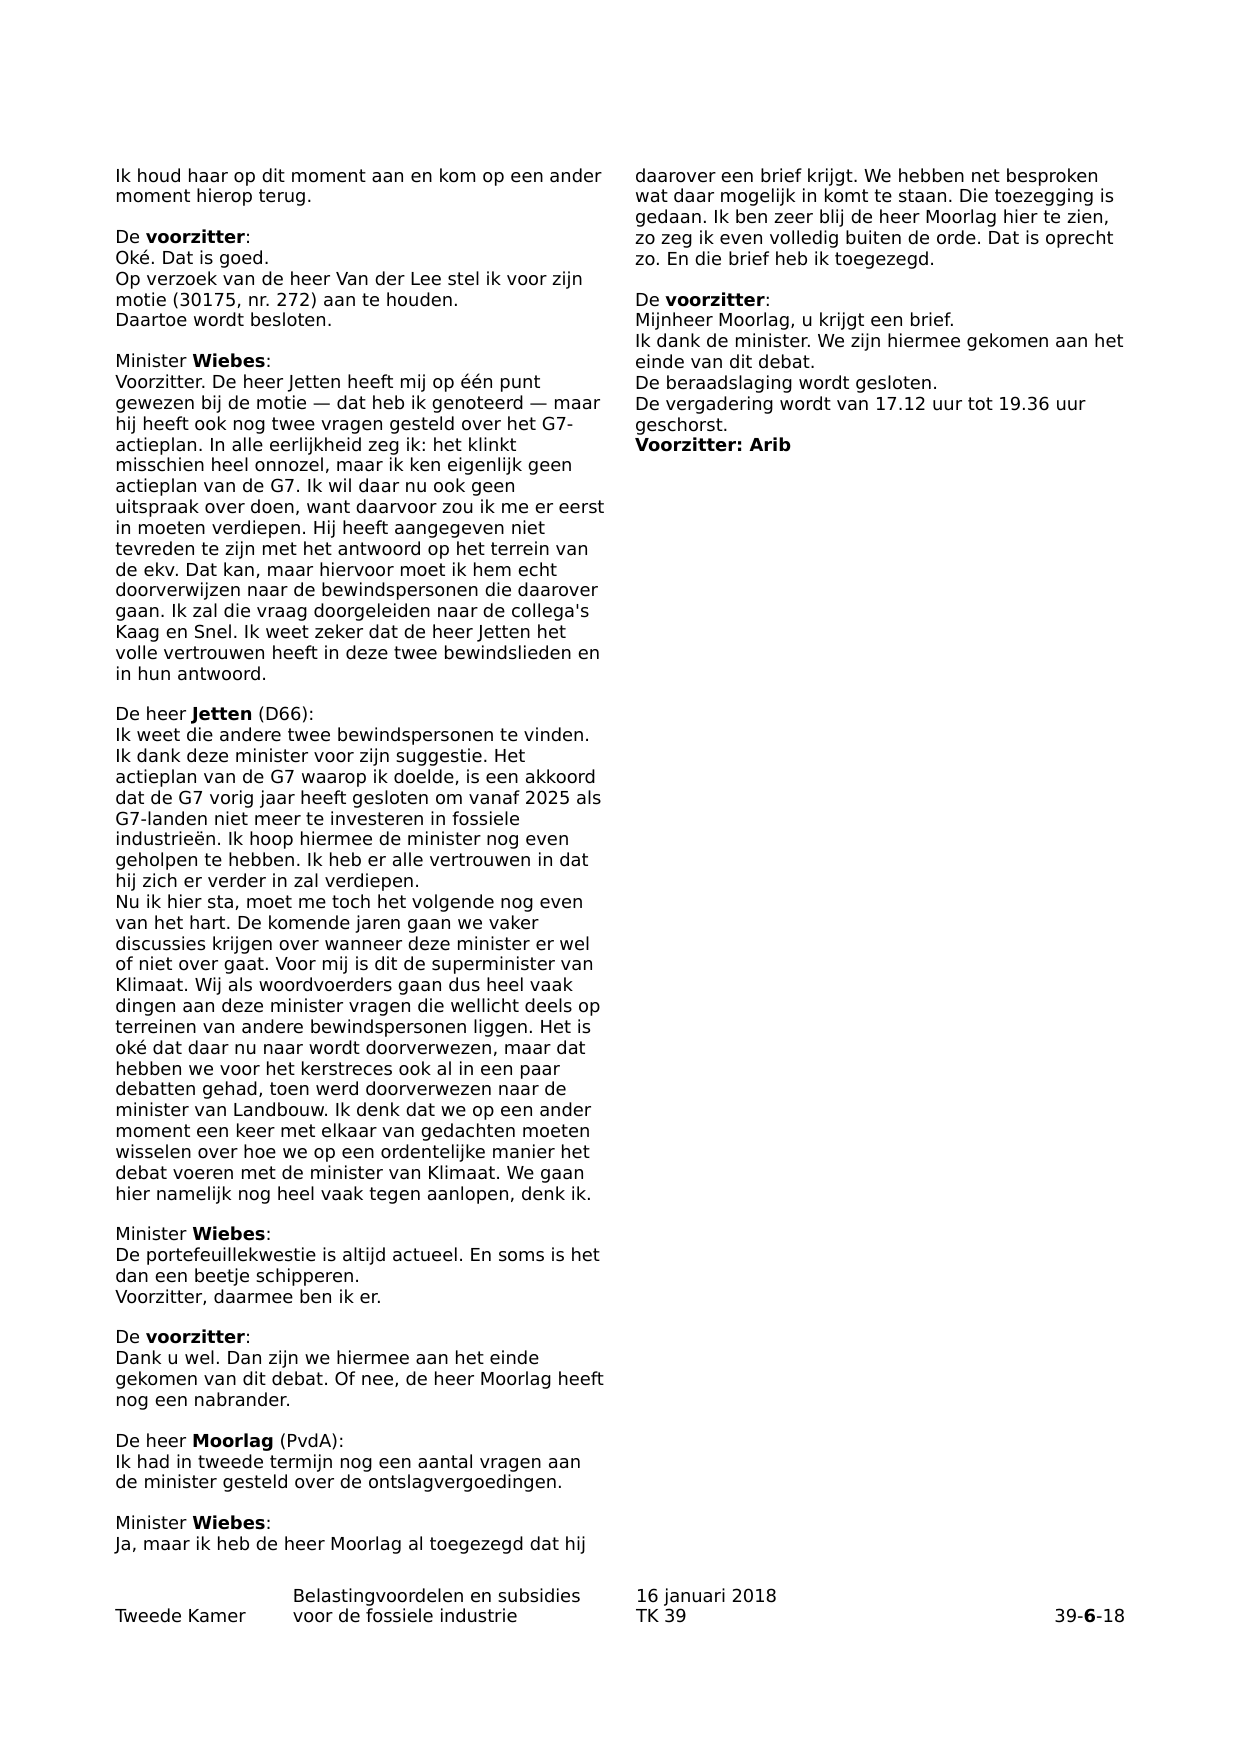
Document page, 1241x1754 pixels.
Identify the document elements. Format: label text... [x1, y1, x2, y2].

text Voorzitter. De heer Jetten heeft mij op één punt gewezen bij de motie — dat heb ik genoteerd — maar hij heeft ook nog twee vragen gesteld over het G7-actieplan. In alle eerlijkheid zeg ik: het klinkt misschien heel onnozel, maar ik ken eigenlijk geen actieplan van de G7. Ik wil daar nu ook geen uitspraak over doen, want daarvoor zou ik me er eerst in moeten verdiepen. Hij heeft aangegeven niet tevreden te zijn met het antwoord op het terrein van de ekv. Dat kan, maar hiervoor moet ik hem echt doorverwijzen naar de bewindspersonen die daarover gaan. Ik zal die vraag doorgeleiden naar de collega's Kaag en Snel. Ik weet zeker dat de heer Jetten het volle vertrouwen heeft in deze twee bewindslieden en in hun antwoord. [115, 372, 605, 684]
text Oké. Dat is goed. [115, 248, 605, 268]
text Ik houd haar op dit moment aan en kom op een ander moment hierop terug. [115, 165, 605, 207]
text Ik dank de minister. We zijn hiermee gekomen aan het einde van dit debat. [635, 331, 1125, 373]
text De voorzitter: [635, 289, 1125, 310]
text Mijnheer Moorlag, u krijgt een brief. [635, 310, 1125, 331]
text Minister Wiebes: [115, 351, 605, 372]
text Voorzitter: Arib [635, 435, 1125, 456]
text Minister Wiebes: [115, 1513, 605, 1534]
text De heer Jetten (D66): [115, 704, 605, 725]
text Ik had in tweede termijn nog een aantal vragen aan de minister gesteld over de ontslagvergoedingen. [115, 1451, 605, 1493]
text daarover een brief krijgt. We hebben net besproken wat daar mogelijk in komt te staan. Die toezegging is gedaan. Ik ben zeer blij de heer Moorlag hier te zien, zo zeg ik even volledig buiten de orde. Dat is oprecht zo. En die brief heb ik toegezegd. [635, 165, 1125, 269]
text Ja, maar ik heb de heer Moorlag al toegezegd dat hij [115, 1534, 605, 1554]
text De portefeuillekwestie is altijd actueel. En soms is het dan een beetje schipperen. [115, 1245, 605, 1287]
text De vergadering wordt van 17.12 uur tot 19.36 uur geschorst. [635, 393, 1125, 435]
text Ik weet die andere twee bewindspersonen te vinden. Ik dank deze minister voor zijn suggestie. Het actieplan van de G7 waarop ik doelde, is een akkoord dat de G7 vorig jaar heeft gesloten om vanaf 2025 als G7-landen niet meer te investeren in fossiele industrieën. Ik hoop hiermee de minister nog even geholpen te hebben. Ik heb er alle vertrouwen in dat hij zich er verder in zal verdiepen. [115, 725, 605, 892]
text Voorzitter, daarmee ben ik er. [115, 1287, 605, 1307]
text Dank u wel. Dan zijn we hiermee aan het einde gekomen van dit debat. Of nee, de heer Moorlag heeft nog een nabrander. [115, 1348, 605, 1411]
text De beraadslaging wordt gesloten. [635, 373, 1125, 393]
text De voorzitter: [115, 227, 605, 248]
text Minister Wiebes: [115, 1224, 605, 1245]
text Daartoe wordt besloten. [115, 310, 605, 331]
text Op verzoek van de heer Van der Lee stel ik voor zijn motie (30175, nr. 272) aan te houden. [115, 268, 605, 310]
text De heer Moorlag (PvdA): [115, 1431, 605, 1451]
text De voorzitter: [115, 1327, 605, 1348]
text Nu ik hier sta, moet me toch het volgende nog even van het hart. De komende jaren gaan we vaker discussies krijgen over wanneer deze minister er wel of niet over gaat. Voor mij is dit de superminister van Klimaat. Wij als woordvoerders gaan dus heel vaak dingen aan deze minister vragen die wellicht deels op terreinen van andere bewindspersonen liggen. Het is oké dat daar nu naar wordt doorverwezen, maar dat hebben we voor het kerstreces ook al in een paar debatten gehad, toen werd doorverwezen naar de minister van Landbouw. Ik denk dat we op een ander moment een keer met elkaar van gedachten moeten wisselen over hoe we op een ordentelijke manier het debat voeren met de minister van Klimaat. We gaan hier namelijk nog heel vaak tegen aanlopen, denk ik. [115, 892, 605, 1204]
